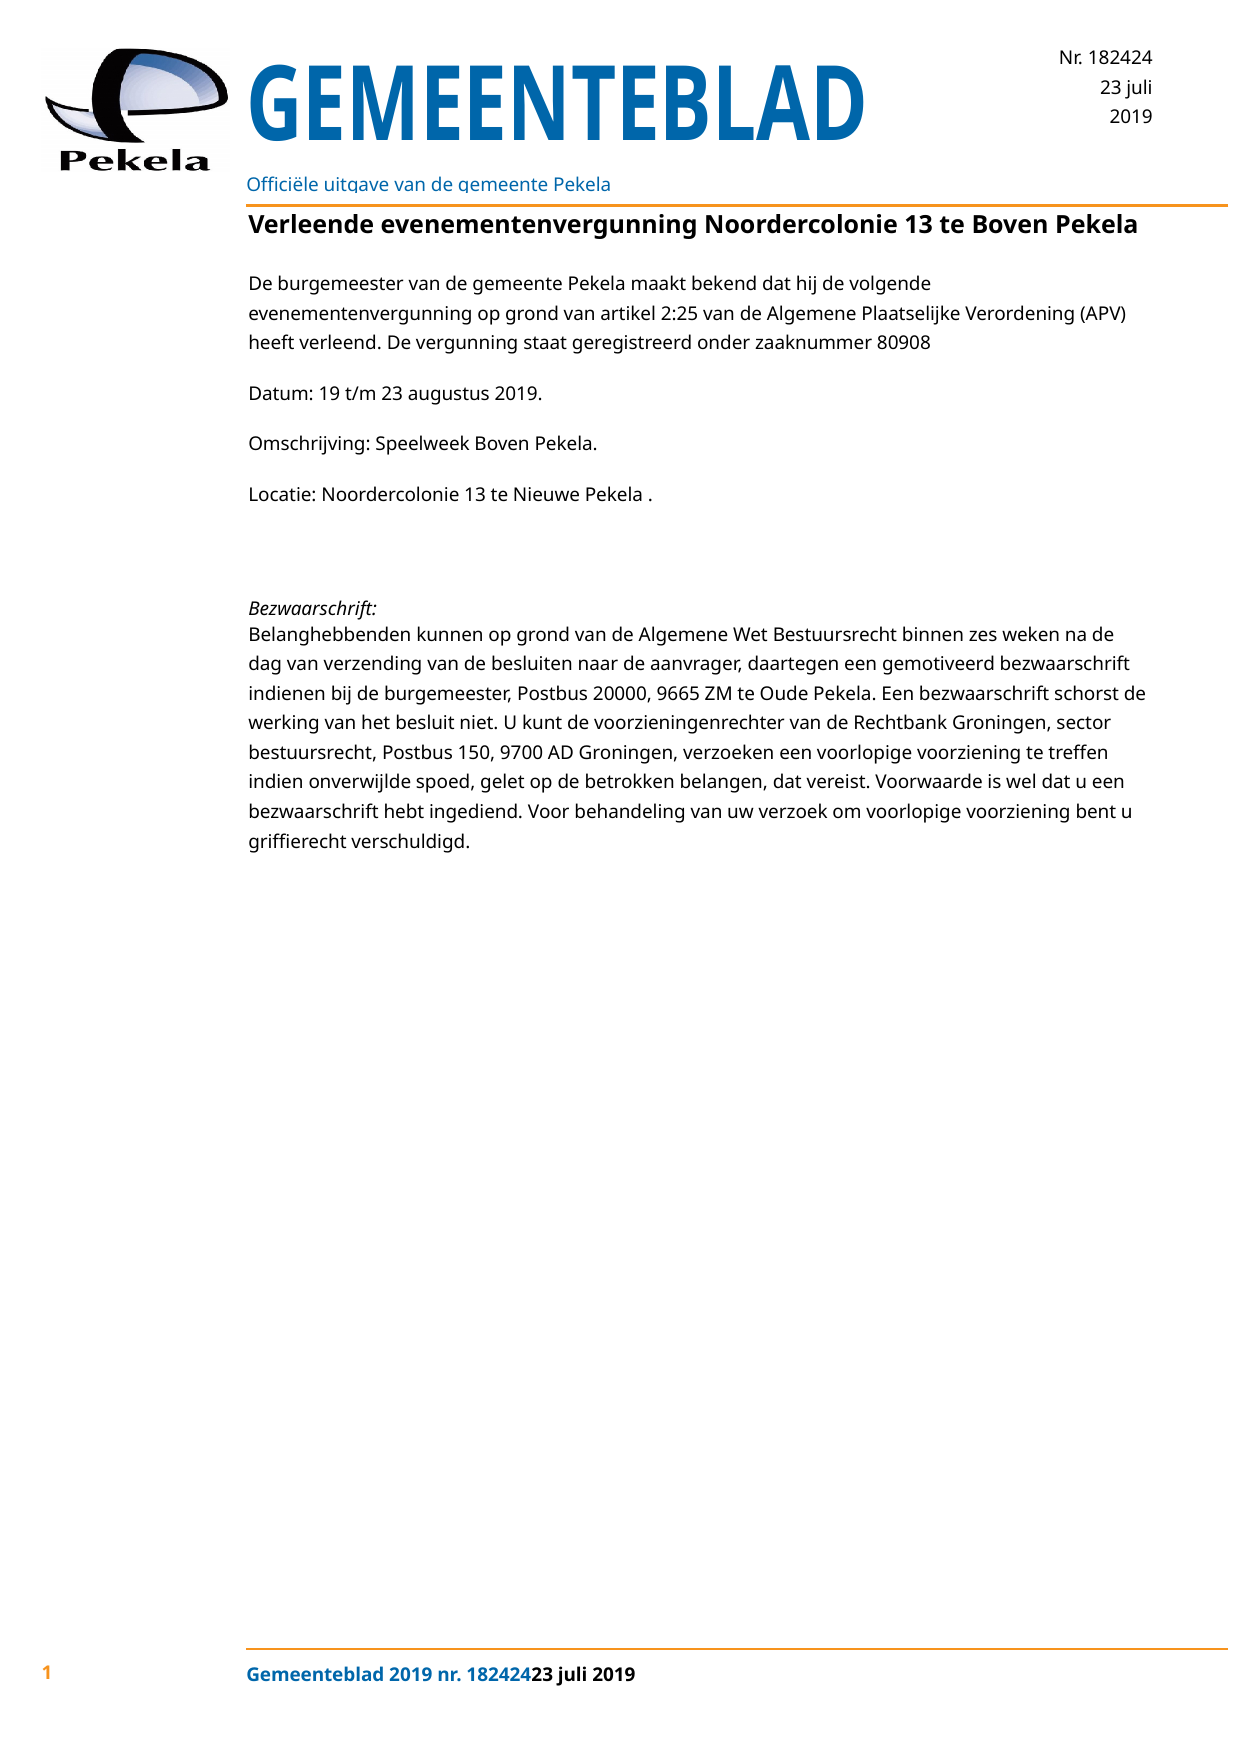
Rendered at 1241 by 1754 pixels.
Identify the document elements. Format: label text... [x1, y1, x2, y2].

text De burgemeester van de gemeente Pekela maakt bekend dat hij de volgende evenementenvergunning op grond van artikel 2:25 van de Algemene Plaatselijke Verordening (APV) heeft verleend. De vergunning staat geregistreerd onder zaaknummer 80908 [248, 270, 1152, 355]
text Bezwaarschrift: [248, 595, 1152, 621]
text Belanghebbenden kunnen op grond van de Algemene Wet Bestuursrecht binnen zes weken na de dag van verzending van de besluiten naar de aanvrager, daartegen een gemotiveerd bezwaarschrift indienen bij de burgemeester, Postbus 20000, 9665 ZM te Oude Pekela. Een bezwaarschrift schorst de werking van het besluit niet. U kunt de voorzieningenrechter van de Rechtbank Groningen, sector bestuursrecht, Postbus 150, 9700 AD Groningen, verzoeken een voorlopige voorziening te treffen indien onverwijlde spoed, gelet op de betrokken belangen, dat vereist. Voorwaarde is wel dat u een bezwaarschrift hebt ingediend. Voor behandeling van uw verzoek om voorlopige voorziening bent u griffierecht verschuldigd. [248, 621, 1152, 854]
text Verleende evenementenvergunning Noordercolonie 13 te Boven Pekela [248, 207, 1152, 241]
text Omschrijving: Speelweek Boven Pekela. [248, 430, 1152, 456]
text Locatie: Noordercolonie 13 te Nieuwe Pekela . [248, 481, 1152, 506]
text Datum: 19 t/m 23 augustus 2019. [248, 380, 1152, 406]
picture [41, 47, 231, 172]
